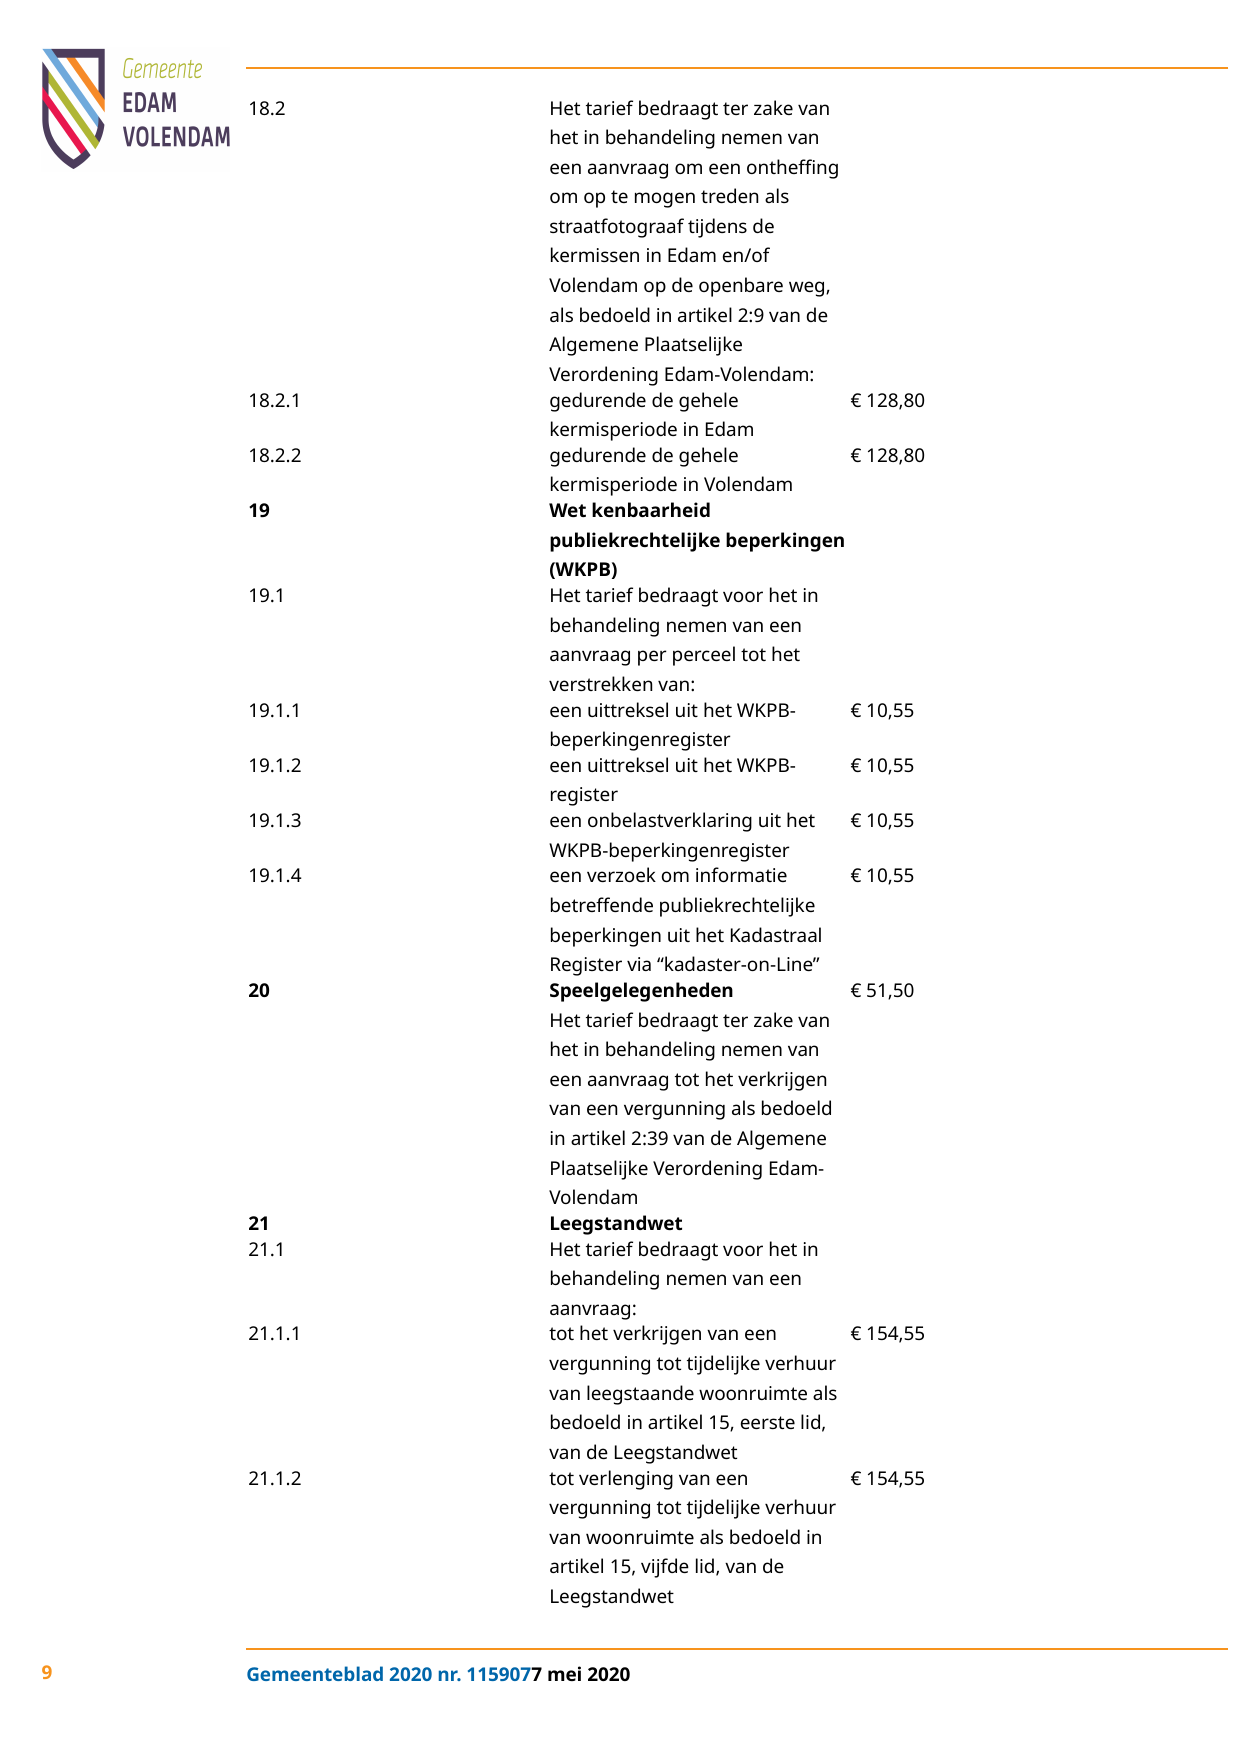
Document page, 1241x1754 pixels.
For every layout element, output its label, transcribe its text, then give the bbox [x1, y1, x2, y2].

table_cell een uittreksel uit het WKPB-register [549, 752, 850, 807]
table_cell [850, 498, 1152, 582]
table_cell 19.1.4 [248, 863, 549, 977]
table_cell 19.1.1 [248, 697, 549, 752]
table_cell € 10,55 [850, 863, 1152, 977]
table_cell 21.1.2 [248, 1465, 549, 1609]
table_cell 21.1.1 [248, 1321, 549, 1465]
table_cell 19 [248, 498, 549, 582]
table_cell € 128,80 [850, 442, 1152, 497]
picture [41, 47, 231, 172]
table_cell gedurende de gehele kermisperiode in Edam [549, 387, 850, 442]
table_cell [850, 1210, 1152, 1236]
table_cell [850, 582, 1152, 697]
table_cell € 10,55 [850, 808, 1152, 863]
table_cell 18.2.1 [248, 387, 549, 442]
table_cell [850, 1236, 1152, 1321]
table_cell 21 [248, 1210, 549, 1236]
table_cell een onbelastverklaring uit het WKPB-beperkingenregister [549, 808, 850, 863]
table_cell 20 [248, 977, 549, 1210]
table_cell een verzoek om informatie betreffende publiekrechtelijke beperkingen uit het Kadastraal Register via “kadaster-on-Line” [549, 863, 850, 977]
table_cell gedurende de gehele kermisperiode in Volendam [549, 442, 850, 497]
table_cell Speelgelegenheden Het tarief bedraagt ter zake van het in behandeling nemen van een aanvraag tot het verkrijgen van een vergunning als bedoeld in artikel 2:39 van de Algemene Plaatselijke Verordening Edam-Volendam [549, 977, 850, 1210]
table_cell 21.1 [248, 1236, 549, 1321]
table_cell € 154,55 [850, 1321, 1152, 1465]
table_cell € 51,50 [850, 977, 1152, 1210]
table_cell € 10,55 [850, 752, 1152, 807]
table_cell 19.1.2 [248, 752, 549, 807]
table_cell tot verlenging van een vergunning tot tijdelijke verhuur van woonruimte als bedoeld in artikel 15, vijfde lid, van de Leegstandwet [549, 1465, 850, 1609]
table_cell Wet kenbaarheid publiekrechtelijke beperkingen (WKPB) [549, 498, 850, 582]
table_cell Leegstandwet [549, 1210, 850, 1236]
table_cell 18.2.2 [248, 442, 549, 497]
table_cell Het tarief bedraagt voor het in behandeling nemen van een aanvraag: [549, 1236, 850, 1321]
table_cell Het tarief bedraagt voor het in behandeling nemen van een aanvraag per perceel tot het verstrekken van: [549, 582, 850, 697]
table_cell 19.1 [248, 582, 549, 697]
table_cell tot het verkrijgen van een vergunning tot tijdelijke verhuur van leegstaande woonruimte als bedoeld in artikel 15, eerste lid, van de Leegstandwet [549, 1321, 850, 1465]
table_cell Het tarief bedraagt ter zake van het in behandeling nemen van een aanvraag om een ontheffing om op te mogen treden als straatfotograaf tijdens de kermissen in Edam en/of Volendam op de openbare weg, als bedoeld in artikel 2:9 van de Algemene Plaatselijke Verordening Edam-Volendam: [549, 95, 850, 387]
table_cell 18.2 [248, 95, 549, 387]
table_cell € 10,55 [850, 697, 1152, 752]
table_cell een uittreksel uit het WKPB-beperkingenregister [549, 697, 850, 752]
table_cell 19.1.3 [248, 808, 549, 863]
table_cell € 154,55 [850, 1465, 1152, 1609]
table_cell [850, 95, 1152, 387]
table_cell € 128,80 [850, 387, 1152, 442]
